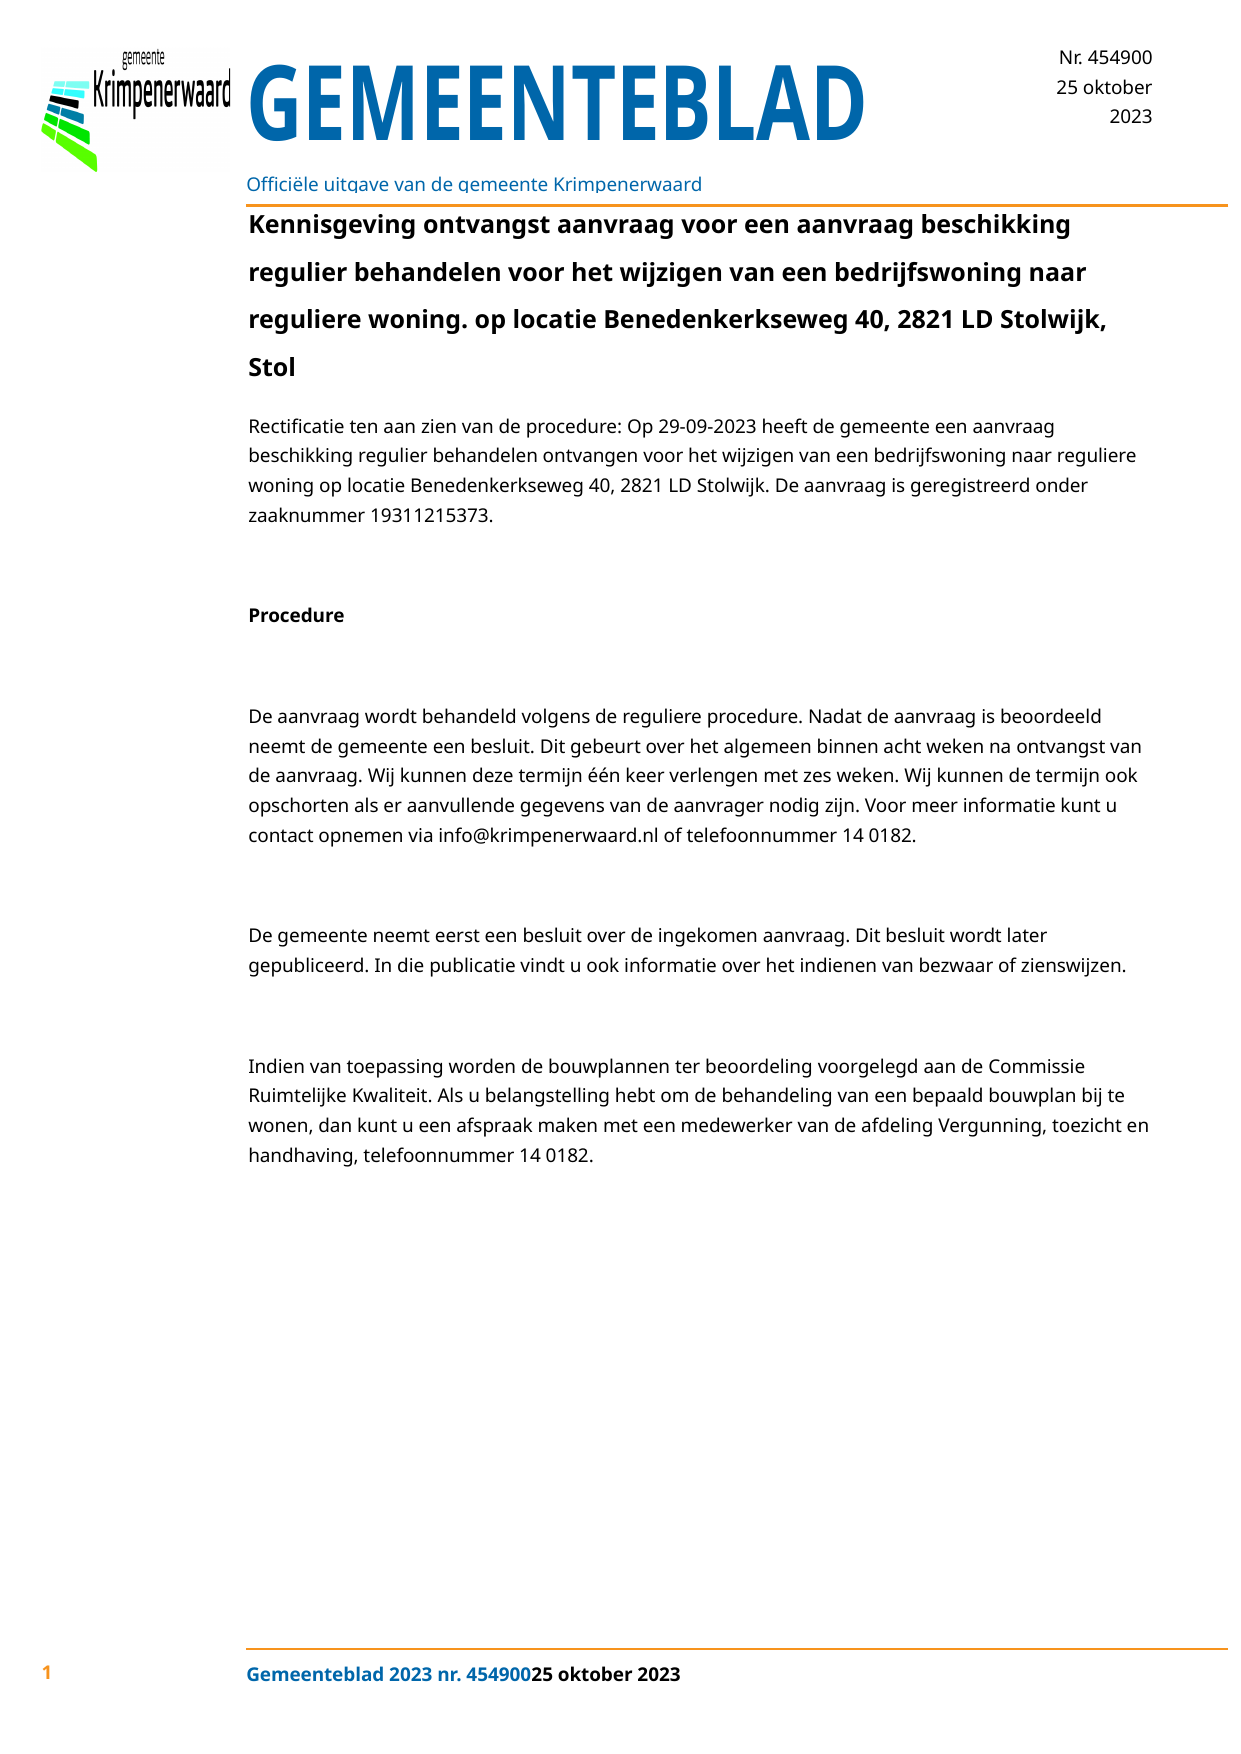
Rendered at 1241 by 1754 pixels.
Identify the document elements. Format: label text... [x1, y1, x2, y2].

text De gemeente neemt eerst een besluit over de ingekomen aanvraag. Dit besluit wordt later gepubliceerd. In die publicatie vindt u ook informatie over het indienen van bezwaar of zienswijzen. [248, 923, 1152, 978]
text Procedure [248, 603, 1152, 628]
text Rectificatie ten aan zien van de procedure: Op 29-09-2023 heeft de gemeente een aanvraag beschikking regulier behandelen ontvangen voor het wijzigen van een bedrijfswoning naar reguliere woning op locatie Benedenkerkseweg 40, 2821 LD Stolwijk. De aanvraag is geregistreerd onder zaaknummer 19311215373. [248, 413, 1152, 528]
text Indien van toepassing worden de bouwplannen ter beoordeling voorgelegd aan de Commissie Ruimtelijke Kwaliteit. Als u belangstelling hebt om de behandeling van een bepaald bouwplan bij te wonen, dan kunt u een afspraak maken met een medewerker van de afdeling Vergunning, toezicht en handhaving, telefoonnummer 14 0182. [248, 1053, 1152, 1168]
text De aanvraag wordt behandeld volgens de reguliere procedure. Nadat de aanvraag is beoordeeld neemt de gemeente een besluit. Dit gebeurt over het algemeen binnen acht weken na ontvangst van de aanvraag. Wij kunnen deze termijn één keer verlengen met zes weken. Wij kunnen de termijn ook opschorten als er aanvullende gegevens van de aanvrager nodig zijn. Voor meer informatie kunt u contact opnemen via info@krimpenerwaard.nl of telefoonnummer 14 0182. [248, 703, 1152, 848]
picture [41, 47, 231, 172]
text Kennisgeving ontvangst aanvraag voor een aanvraag beschikking regulier behandelen voor het wijzigen van een bedrijfswoning naar reguliere woning. op locatie Benedenkerkseweg 40, 2821 LD Stolwijk, Stol [248, 207, 1152, 384]
